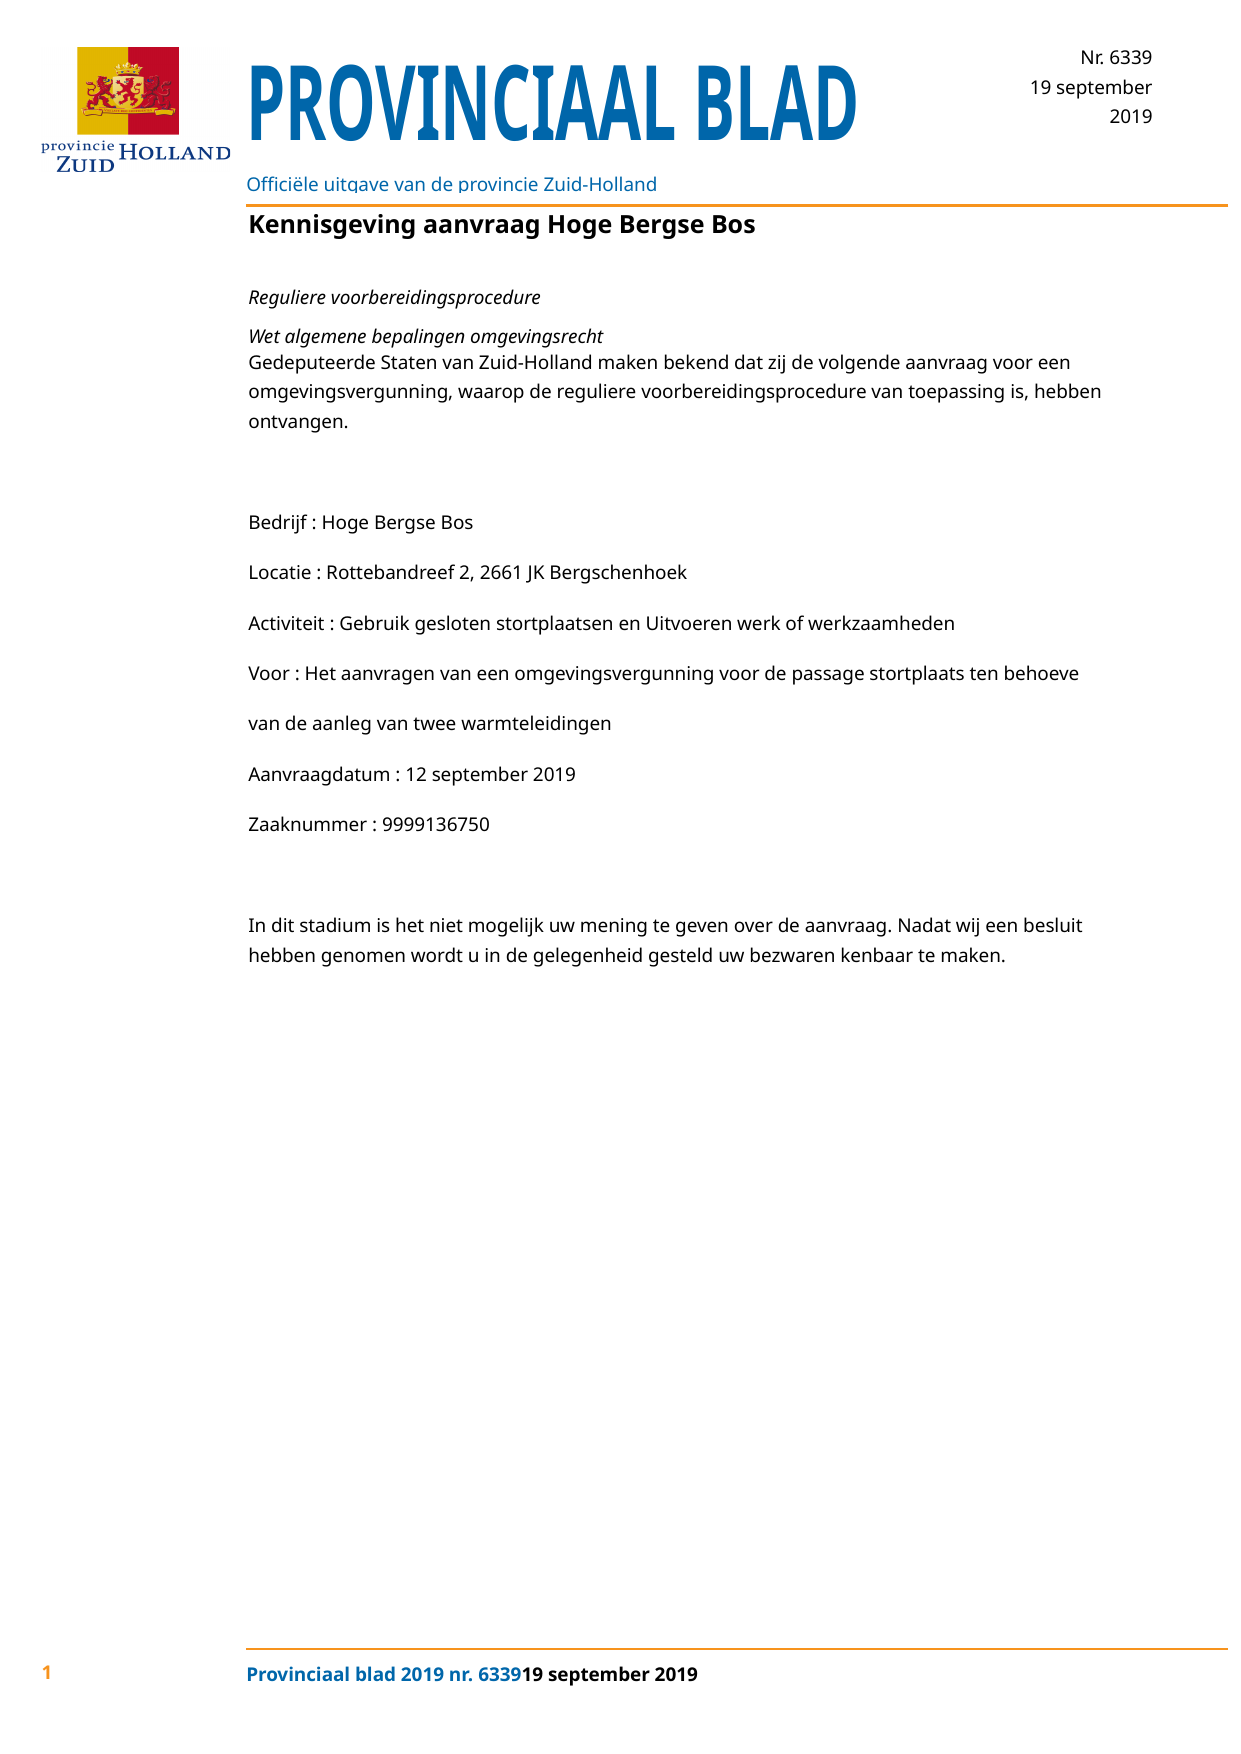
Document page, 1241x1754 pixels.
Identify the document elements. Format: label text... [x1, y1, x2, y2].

text Gedeputeerde Staten van Zuid-Holland maken bekend dat zij de volgende aanvraag voor een omgevingsvergunning, waarop de reguliere voorbereidingsprocedure van toepassing is, hebben ontvangen. [248, 349, 1152, 434]
text In dit stadium is het niet mogelijk uw mening te geven over de aanvraag. Nadat wij een besluit hebben genomen wordt u in de gelegenheid gesteld uw bezwaren kenbaar te maken. [248, 912, 1152, 967]
picture [41, 47, 231, 172]
text Kennisgeving aanvraag Hoge Bergse Bos [248, 207, 1152, 241]
text Zaaknummer : 9999136750 [248, 811, 1152, 837]
text Reguliere voorbereidingsprocedure [248, 284, 1152, 309]
text Voor : Het aanvragen van een omgevingsvergunning voor de passage stortplaats ten behoeve [248, 660, 1152, 686]
text Bedrijf : Hoge Bergse Bos [248, 509, 1152, 534]
text Activiteit : Gebruik gesloten stortplaatsen en Uitvoeren werk of werkzaamheden [248, 610, 1152, 635]
text Wet algemene bepalingen omgevingsrecht [248, 323, 1152, 349]
text van de aanleg van twee warmteleidingen [248, 711, 1152, 736]
text Aanvraagdatum : 12 september 2019 [248, 761, 1152, 787]
text Locatie : Rottebandreef 2, 2661 JK Bergschenhoek [248, 559, 1152, 585]
